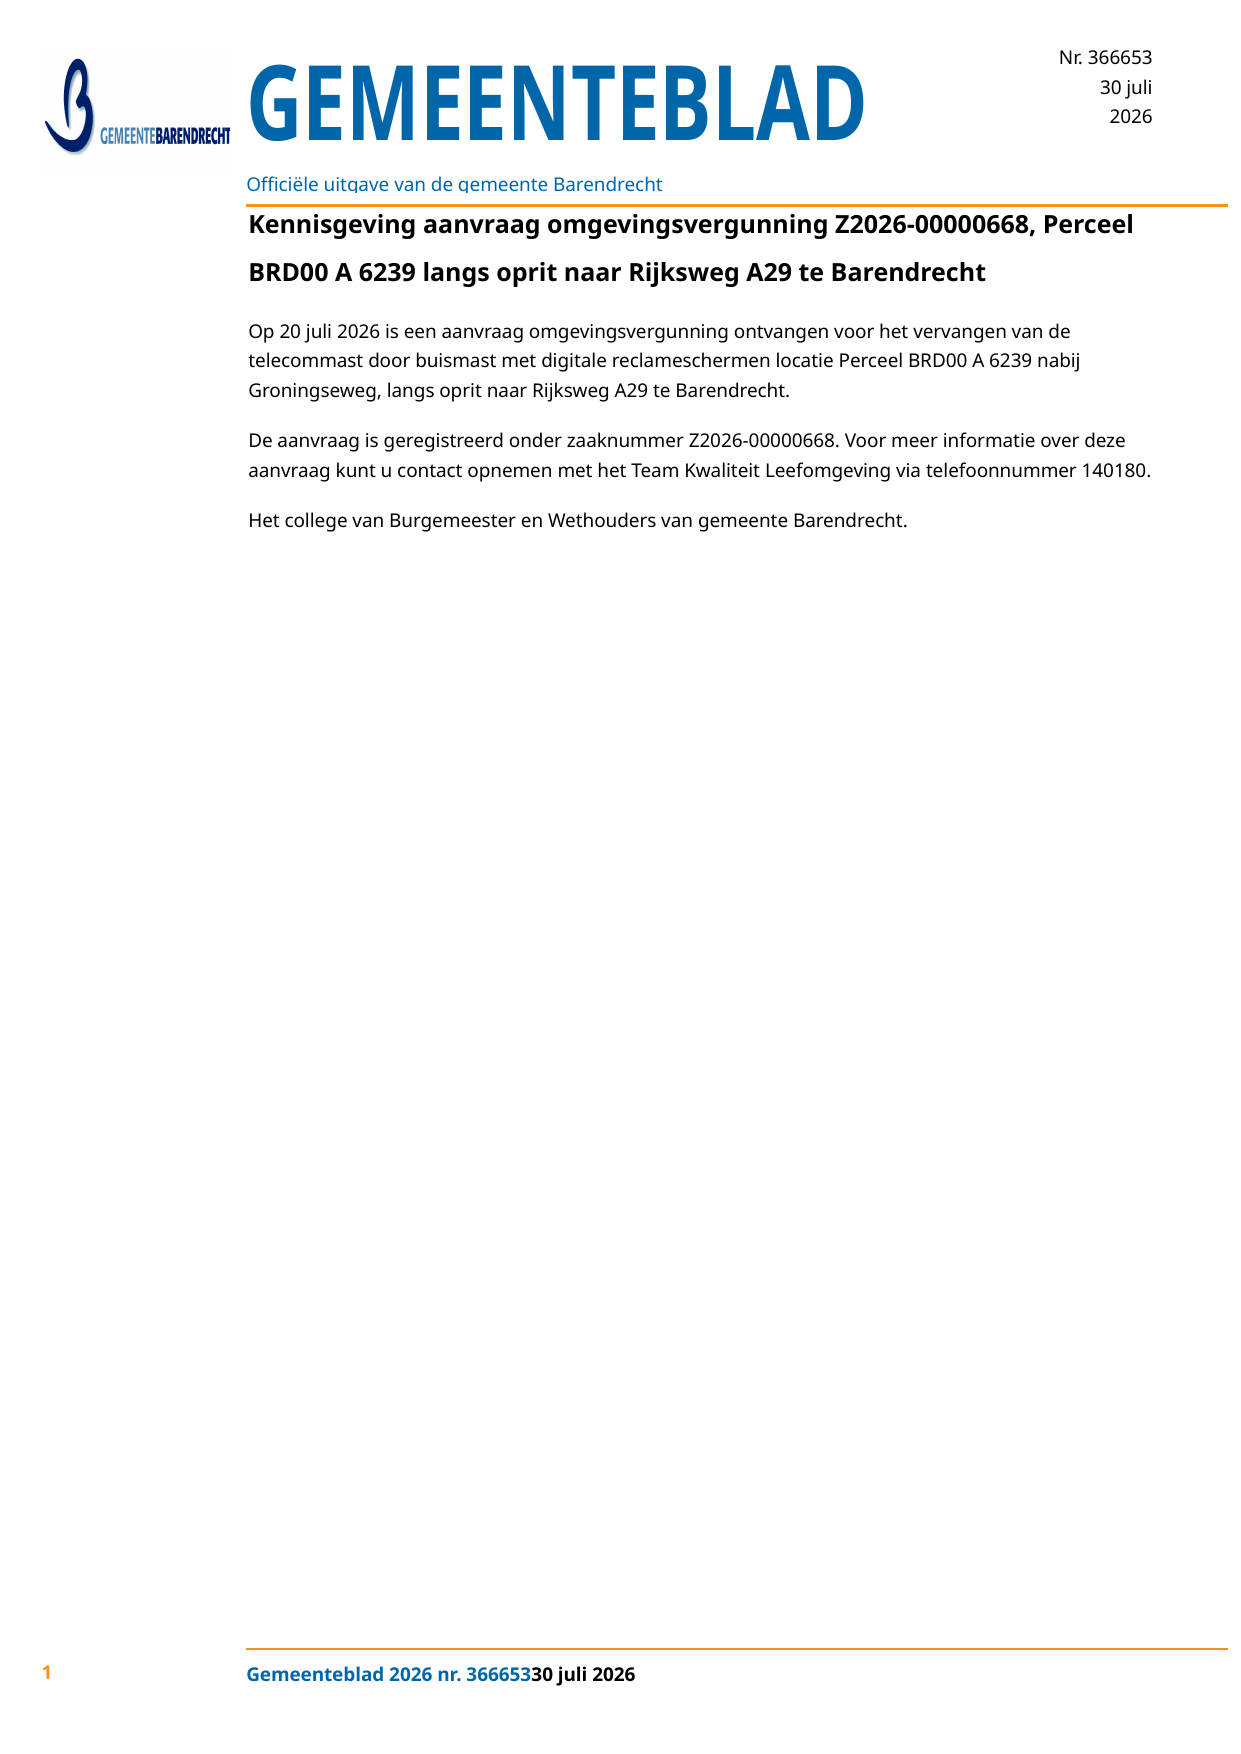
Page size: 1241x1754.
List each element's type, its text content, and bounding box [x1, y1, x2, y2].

text Kennisgeving aanvraag omgevingsvergunning Z2026-00000668, Perceel BRD00 A 6239 langs oprit naar Rijksweg A29 te Barendrecht [248, 207, 1152, 288]
text De aanvraag is geregistreerd onder zaaknummer Z2026-00000668. Voor meer informatie over deze aanvraag kunt u contact opnemen met het Team Kwaliteit Leefomgeving via telefoonnummer 140180. [248, 427, 1152, 483]
text Op 20 juli 2026 is een aanvraag omgevingsvergunning ontvangen voor het vervangen van de telecommast door buismast met digitale reclameschermen locatie Perceel BRD00 A 6239 nabij Groningseweg, langs oprit naar Rijksweg A29 te Barendrecht. [248, 318, 1152, 403]
picture [41, 47, 231, 172]
text Het college van Burgemeester en Wethouders van gemeente Barendrecht. [248, 507, 1152, 533]
